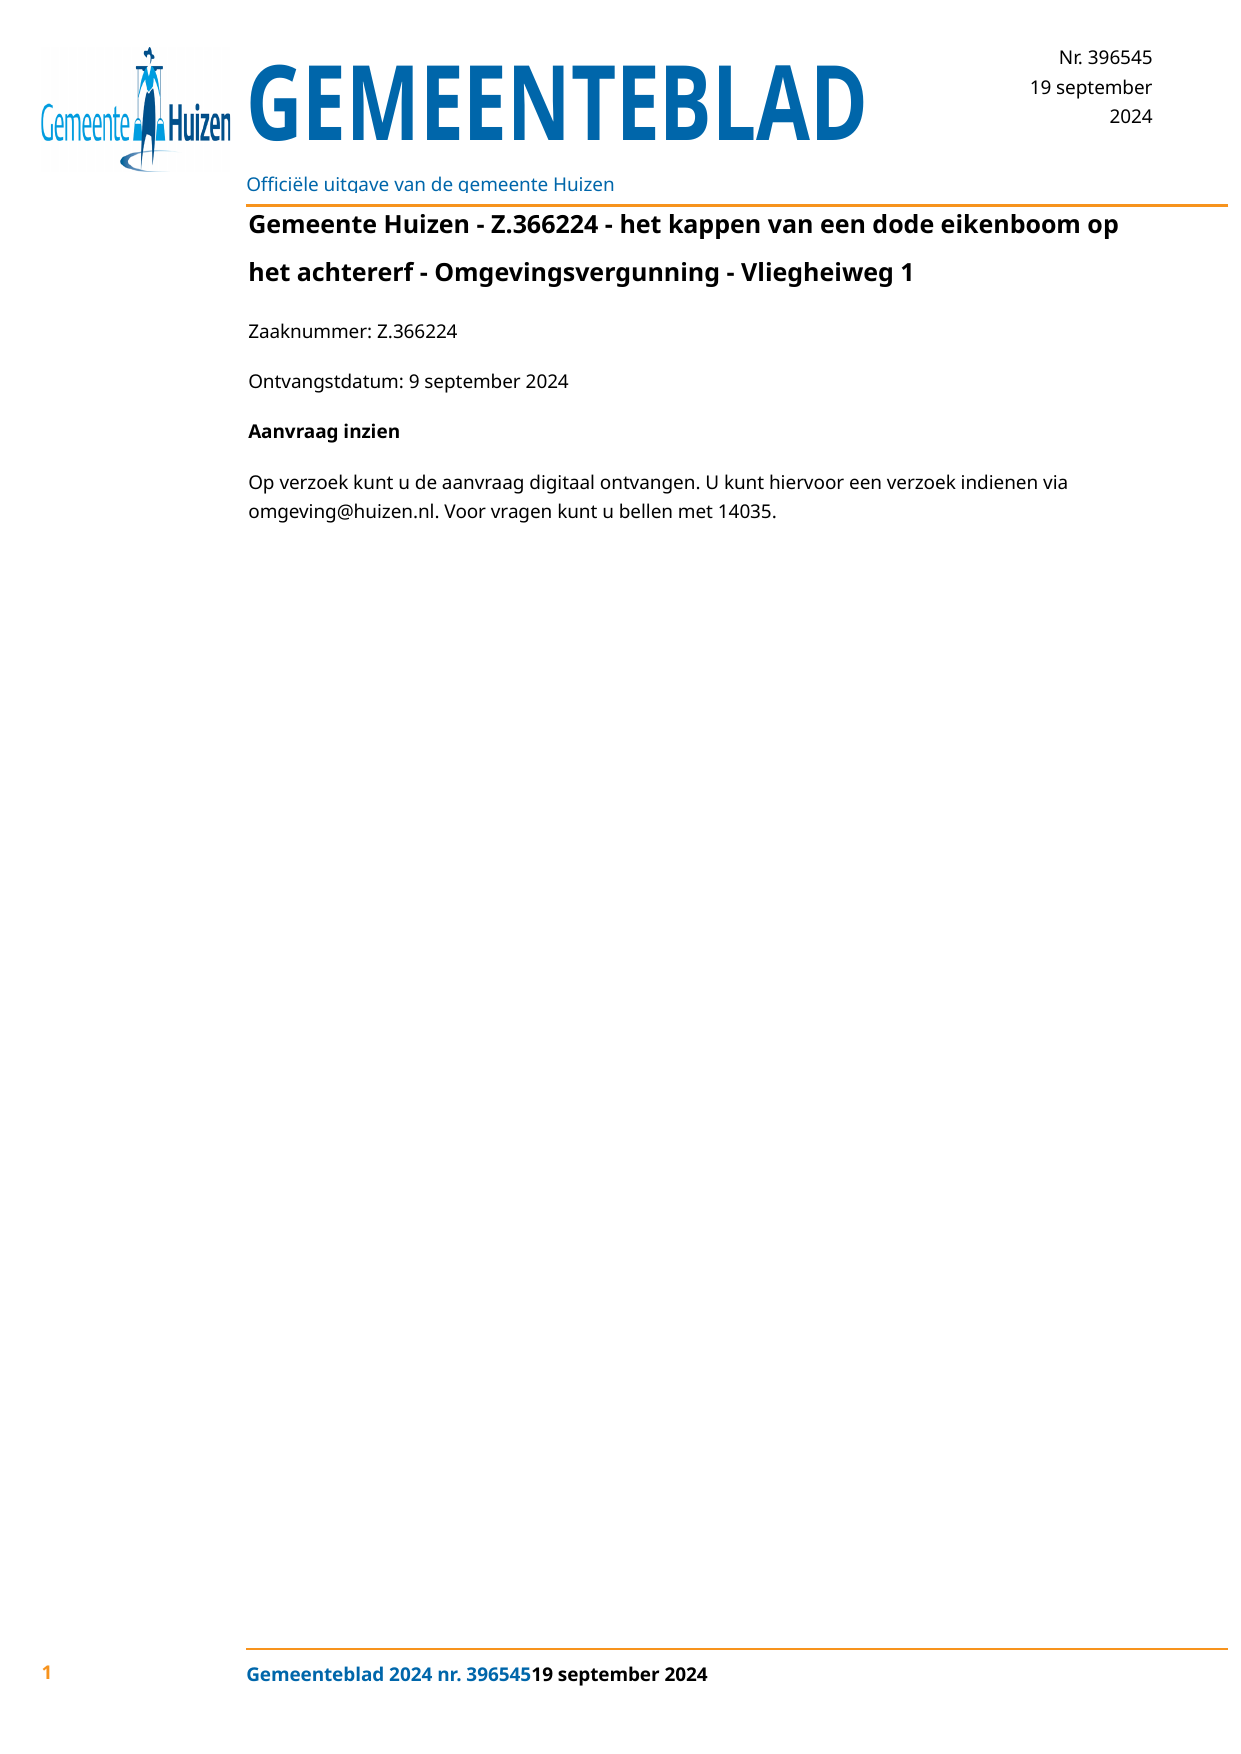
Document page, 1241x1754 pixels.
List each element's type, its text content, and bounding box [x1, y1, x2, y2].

text Gemeente Huizen - Z.366224 - het kappen van een dode eikenboom op het achtererf - Omgevingsvergunning - Vliegheiweg 1 [248, 207, 1152, 288]
picture [41, 47, 231, 172]
text Op verzoek kunt u de aanvraag digitaal ontvangen. U kunt hiervoor een verzoek indienen via omgeving@huizen.nl. Voor vragen kunt u bellen met 14035. [248, 469, 1152, 524]
text Ontvangstdatum: 9 september 2024 [248, 368, 1152, 394]
text Zaaknummer: Z.366224 [248, 318, 1152, 344]
text Aanvraag inzien [248, 419, 1152, 444]
